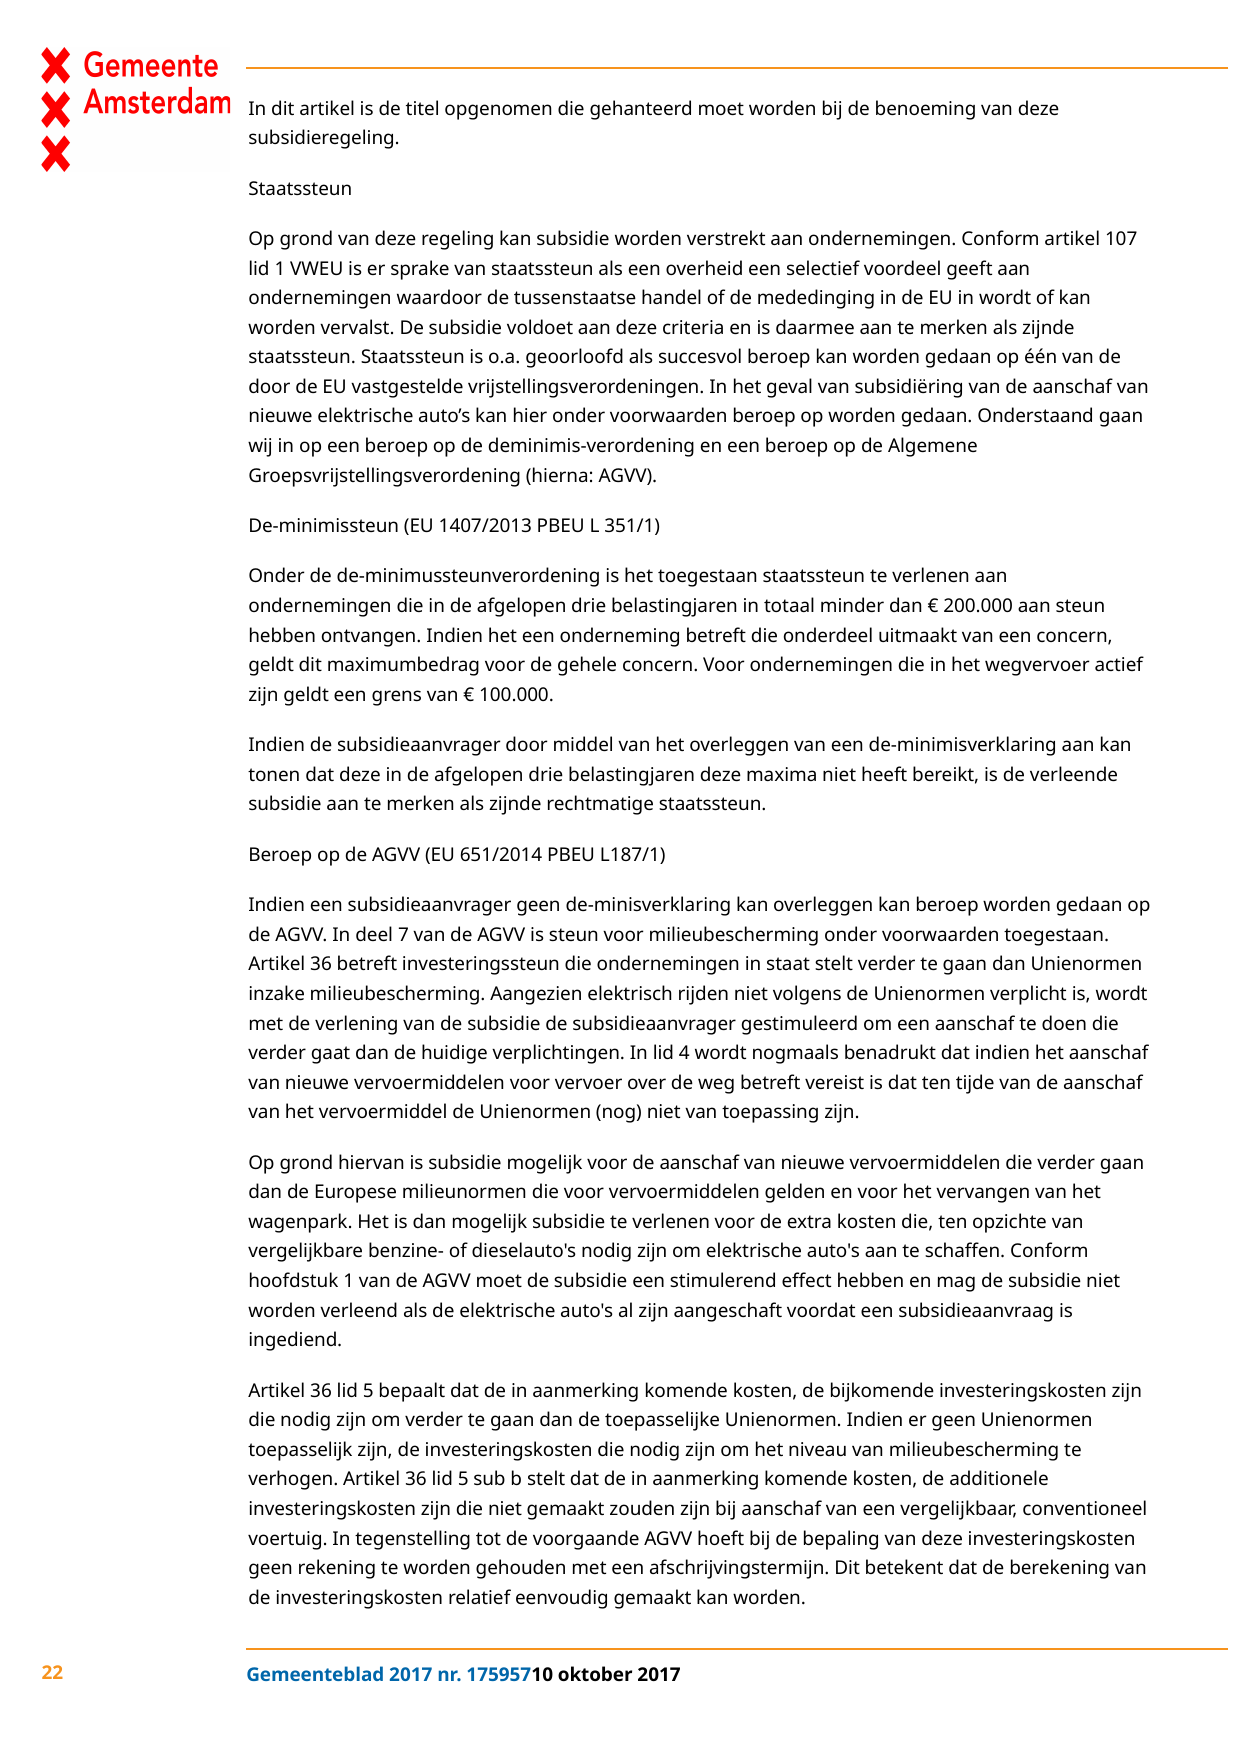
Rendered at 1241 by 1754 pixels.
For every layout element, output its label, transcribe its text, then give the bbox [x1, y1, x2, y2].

text Indien de subsidieaanvrager door middel van het overleggen van een de-minimisverklaring aan kan tonen dat deze in de afgelopen drie belastingjaren deze maxima niet heeft bereikt, is de verleende subsidie aan te merken als zijnde rechtmatige staatssteun. [248, 731, 1152, 816]
text Artikel 36 lid 5 bepaalt dat de in aanmerking komende kosten, de bijkomende investeringskosten zijn die nodig zijn om verder te gaan dan de toepasselijke Unienormen. Indien er geen Unienormen toepasselijk zijn, de investeringskosten die nodig zijn om het niveau van milieubescherming te verhogen. Artikel 36 lid 5 sub b stelt dat de in aanmerking komende kosten, de additionele investeringskosten zijn die niet gemaakt zouden zijn bij aanschaf van een vergelijkbaar, conventioneel voertuig. In tegenstelling tot de voorgaande AGVV hoeft bij de bepaling van deze investeringskosten geen rekening te worden gehouden met een afschrijvingstermijn. Dit betekent dat de berekening van de investeringskosten relatief eenvoudig gemaakt kan worden. [248, 1377, 1152, 1610]
text Op grond van deze regeling kan subsidie worden verstrekt aan ondernemingen. Conform artikel 107 lid 1 VWEU is er sprake van staatssteun als een overheid een selectief voordeel geeft aan ondernemingen waardoor de tussenstaatse handel of de mededinging in de EU in wordt of kan worden vervalst. De subsidie voldoet aan deze criteria en is daarmee aan te merken als zijnde staatssteun. Staatssteun is o.a. geoorloofd als succesvol beroep kan worden gedaan op één van de door de EU vastgestelde vrijstellingsverordeningen. In het geval van subsidiëring van de aanschaf van nieuwe elektrische auto’s kan hier onder voorwaarden beroep op worden gedaan. Onderstaand gaan wij in op een beroep op de deminimis-verordening en een beroep op de Algemene Groepsvrijstellingsverordening (hierna: AGVV). [248, 225, 1152, 488]
text Beroep op de AGVV (EU 651/2014 PBEU L187/1) [248, 841, 1152, 867]
text Staatssteun [248, 175, 1152, 201]
text Onder de de-minimussteunverordening is het toegestaan staatssteun te verlenen aan ondernemingen die in de afgelopen drie belastingjaren in totaal minder dan € 200.000 aan steun hebben ontvangen. Indien het een onderneming betreft die onderdeel uitmaakt van een concern, geldt dit maximumbedrag voor de gehele concern. Voor ondernemingen die in het wegvervoer actief zijn geldt een grens van € 100.000. [248, 563, 1152, 707]
text In dit artikel is de titel opgenomen die gehanteerd moet worden bij de benoeming van deze subsidieregeling. [248, 95, 1152, 150]
text Indien een subsidieaanvrager geen de-minisverklaring kan overleggen kan beroep worden gedaan op de AGVV. In deel 7 van de AGVV is steun voor milieubescherming onder voorwaarden toegestaan. Artikel 36 betreft investeringssteun die ondernemingen in staat stelt verder te gaan dan Unienormen inzake milieubescherming. Aangezien elektrisch rijden niet volgens de Unienormen verplicht is, wordt met de verlening van de subsidie de subsidieaanvrager gestimuleerd om een aanschaf te doen die verder gaat dan de huidige verplichtingen. In lid 4 wordt nogmaals benadrukt dat indien het aanschaf van nieuwe vervoermiddelen voor vervoer over de weg betreft vereist is dat ten tijde van de aanschaf van het vervoermiddel de Unienormen (nog) niet van toepassing zijn. [248, 891, 1152, 1124]
picture [41, 47, 231, 172]
text Op grond hiervan is subsidie mogelijk voor de aanschaf van nieuwe vervoermiddelen die verder gaan dan de Europese milieunormen die voor vervoermiddelen gelden en voor het vervangen van het wagenpark. Het is dan mogelijk subsidie te verlenen voor de extra kosten die, ten opzichte van vergelijkbare benzine- of dieselauto's nodig zijn om elektrische auto's aan te schaffen. Conform hoofdstuk 1 van de AGVV moet de subsidie een stimulerend effect hebben en mag de subsidie niet worden verleend als de elektrische auto's al zijn aangeschaft voordat een subsidieaanvraag is ingediend. [248, 1149, 1152, 1352]
text De-minimissteun (EU 1407/2013 PBEU L 351/1) [248, 512, 1152, 538]
